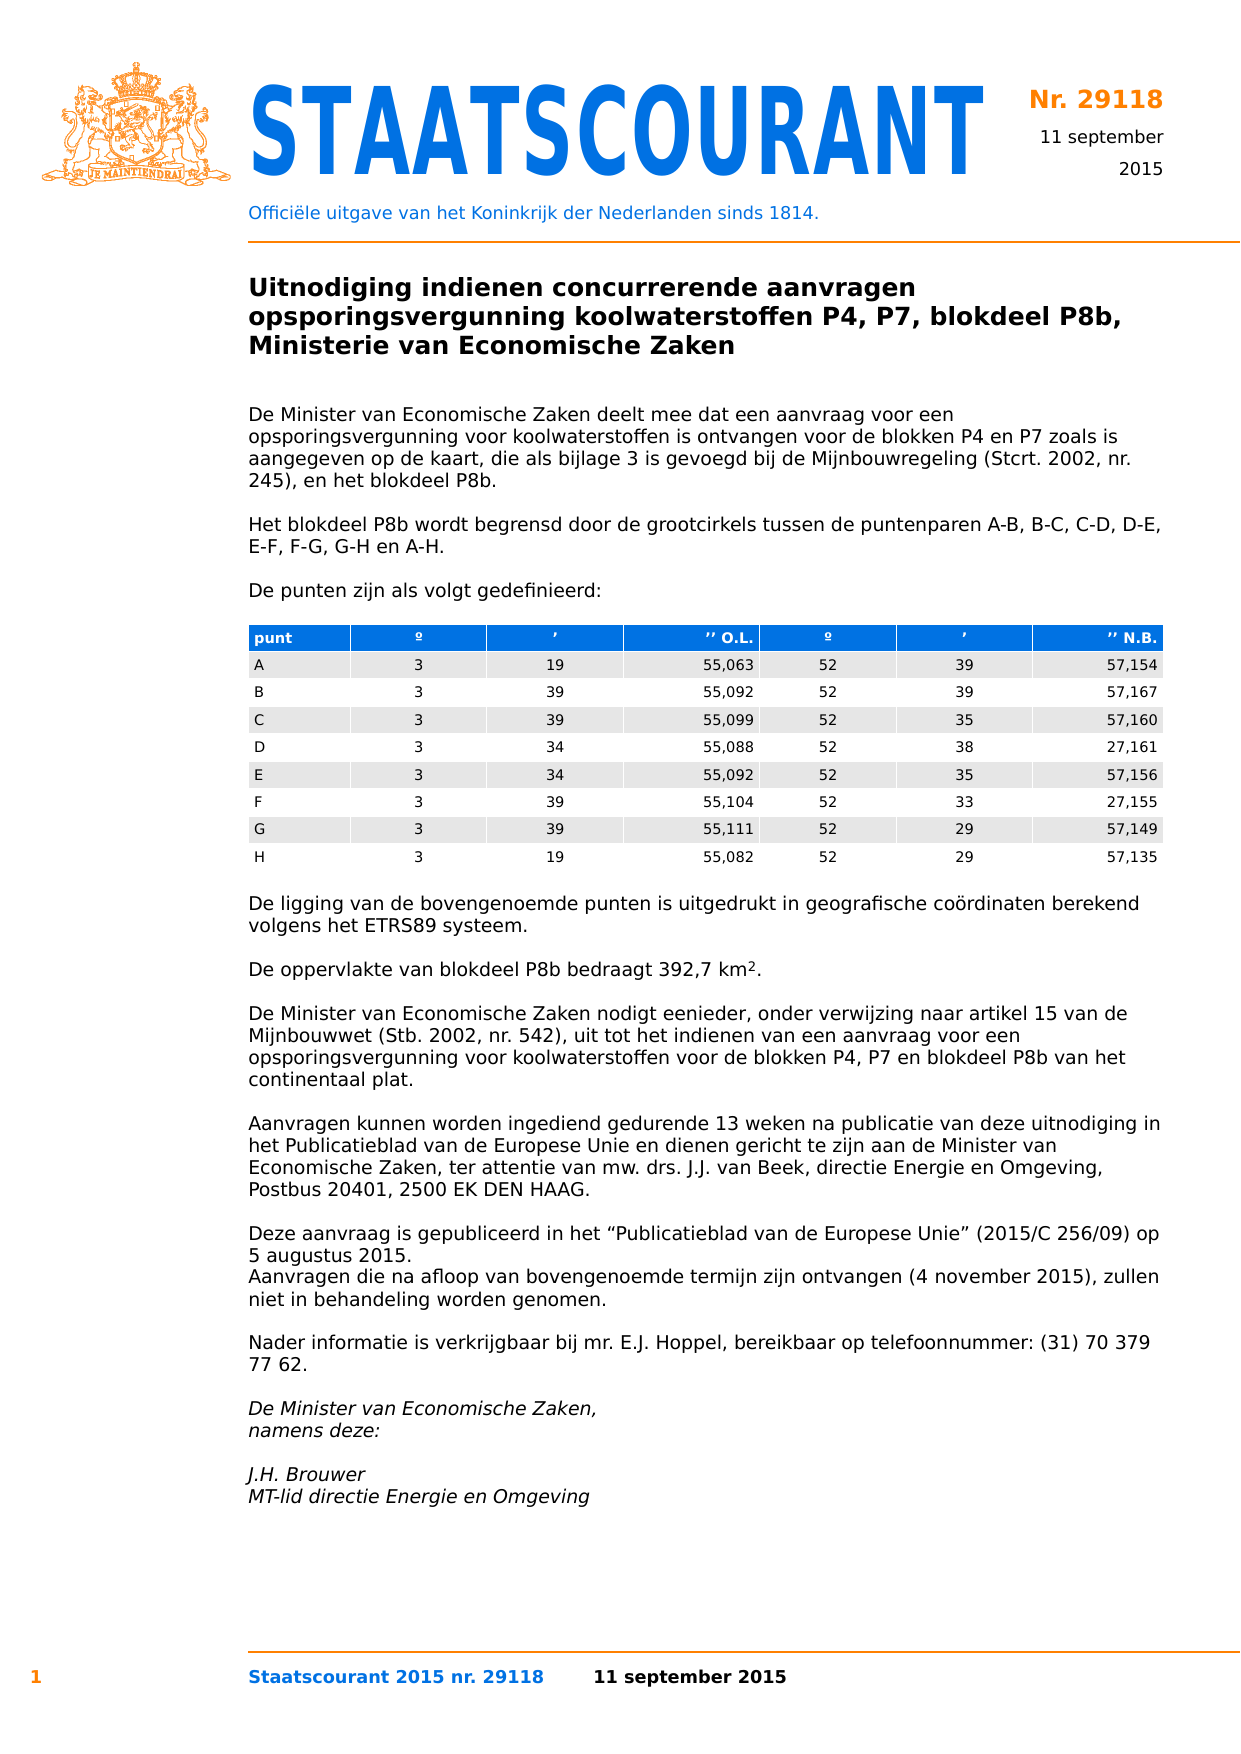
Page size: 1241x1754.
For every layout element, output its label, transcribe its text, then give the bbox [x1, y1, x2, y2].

table_header ’’ N.B. [1033, 625, 1163, 651]
table_cell 38 [897, 734, 1032, 761]
table_cell 52 [760, 734, 896, 761]
table_cell 57,135 [1033, 844, 1163, 870]
table_header º [351, 625, 486, 651]
table_cell 34 [487, 734, 623, 761]
table_cell 3 [351, 707, 486, 733]
text De Minister van Economische Zaken, namens deze: J.H. Brouwer MT-lid directie Energie en Omgeving [248, 1398, 1163, 1508]
table_cell 57,160 [1033, 707, 1163, 733]
table_cell 52 [760, 844, 896, 870]
table_cell 27,155 [1033, 789, 1163, 816]
table_cell Officiële uitgave van het Koninkrijk der Nederlanden sinds 1814. [248, 203, 1240, 241]
table_cell B [249, 680, 350, 706]
table_cell 19 [487, 652, 623, 678]
table_header ’ [897, 625, 1032, 651]
table_cell 3 [351, 762, 486, 788]
table_cell 3 [351, 789, 486, 816]
table_cell 2015 [998, 153, 1240, 203]
text De Minister van Economische Zaken deelt mee dat een aanvraag voor een opsporingsvergunning voor koolwaterstoffen is ontvangen voor de blokken P4 en P7 zoals is aangegeven op de kaart, die als bijlage 3 is gevoegd bij de Mijnbouwregeling (Stcrt. 2002, nr. 245), en het blokdeel P8b. [248, 404, 1163, 492]
table_cell 34 [487, 762, 623, 788]
table_cell 52 [760, 652, 896, 678]
table_header Nr. 29118 [998, 62, 1240, 121]
table_cell 52 [760, 707, 896, 733]
table_cell 55,092 [624, 762, 759, 788]
table_header ’’ O.L. [624, 625, 759, 651]
text De Minister van Economische Zaken nodigt eenieder, onder verwijzing naar artikel 15 van de Mijnbouwwet (Stb. 2002, nr. 542), uit tot het indienen van een aanvraag voor een opsporingsvergunning voor koolwaterstoffen voor de blokken P4, P7 en blokdeel P8b van het continentaal plat. [248, 1003, 1163, 1091]
table_cell 55,082 [624, 844, 759, 870]
subtitle Uitnodiging indienen concurrerende aanvragen opsporingsvergunning koolwaterstoffen P4, P7, blokdeel P8b, Ministerie van Economische Zaken [248, 273, 1163, 361]
table_cell C [249, 707, 350, 733]
table_cell 3 [351, 734, 486, 761]
text Het blokdeel P8b wordt begrensd door de grootcirkels tussen de puntenparen A-B, B-C, C-D, D-E, E-F, F-G, G-H en A-H. [248, 514, 1163, 558]
table_cell 39 [897, 680, 1032, 706]
table_cell 55,099 [624, 707, 759, 733]
text De punten zijn als volgt gedefinieerd: [248, 580, 1163, 602]
table_cell 39 [897, 652, 1032, 678]
table_header STAATSCOURANT [248, 62, 998, 203]
table_cell 29 [897, 844, 1032, 870]
table_cell H [249, 844, 350, 870]
table_cell 55,104 [624, 789, 759, 816]
text De oppervlakte van blokdeel P8b bedraagt 392,7 km2. [248, 959, 1163, 981]
table_cell 57,156 [1033, 762, 1163, 788]
table_cell 35 [897, 707, 1032, 733]
table_cell 52 [760, 817, 896, 843]
table_cell 35 [897, 762, 1032, 788]
table_cell 3 [351, 652, 486, 678]
table_cell 52 [760, 789, 896, 816]
table_cell 57,154 [1033, 652, 1163, 678]
table_header ’ [487, 625, 623, 651]
table_header º [760, 625, 896, 651]
table_cell 52 [760, 680, 896, 706]
text Aanvragen die na afloop van bovengenoemde termijn zijn ontvangen (4 november 2015), zullen niet in behandeling worden genomen. [248, 1266, 1163, 1310]
table_cell 19 [487, 844, 623, 870]
table_cell 39 [487, 707, 623, 733]
table_cell 57,167 [1033, 680, 1163, 706]
text Aanvragen kunnen worden ingediend gedurende 13 weken na publicatie van deze uitnodiging in het Publicatieblad van de Europese Unie en dienen gericht te zijn aan de Minister van Economische Zaken, ter attentie van mw. drs. J.J. van Beek, directie Energie en Omgeving, Postbus 20401, 2500 EK DEN HAAG. [248, 1113, 1163, 1201]
table_cell 57,149 [1033, 817, 1163, 843]
text De ligging van de bovengenoemde punten is uitgedrukt in geografische coördinaten berekend volgens het ETRS89 systeem. [248, 893, 1163, 937]
table_cell 27,161 [1033, 734, 1163, 761]
table_cell 55,063 [624, 652, 759, 678]
table_cell 55,092 [624, 680, 759, 706]
table_cell A [249, 652, 350, 678]
table_cell 39 [487, 817, 623, 843]
table_cell 55,088 [624, 734, 759, 761]
table_cell F [249, 789, 350, 816]
table_cell 3 [351, 817, 486, 843]
table_cell 33 [897, 789, 1032, 816]
table_cell 3 [351, 844, 486, 870]
table_cell G [249, 817, 350, 843]
text Nader informatie is verkrijgbaar bij mr. E.J. Hoppel, bereikbaar op telefoonnummer: (31) 70 379 77 62. [248, 1332, 1163, 1376]
table_cell D [249, 734, 350, 761]
table_cell 55,111 [624, 817, 759, 843]
table_cell 29 [897, 817, 1032, 843]
table_cell 52 [760, 762, 896, 788]
table_cell 39 [487, 680, 623, 706]
table_header punt [249, 625, 350, 651]
picture [41, 62, 231, 186]
table_header [25, 62, 248, 241]
text Deze aanvraag is gepubliceerd in het “Publicatieblad van de Europese Unie” (2015/C 256/09) op 5 augustus 2015. [248, 1222, 1163, 1266]
table_cell 11 september [998, 121, 1240, 153]
table_cell 3 [351, 680, 486, 706]
table_cell E [249, 762, 350, 788]
table_cell 39 [487, 789, 623, 816]
